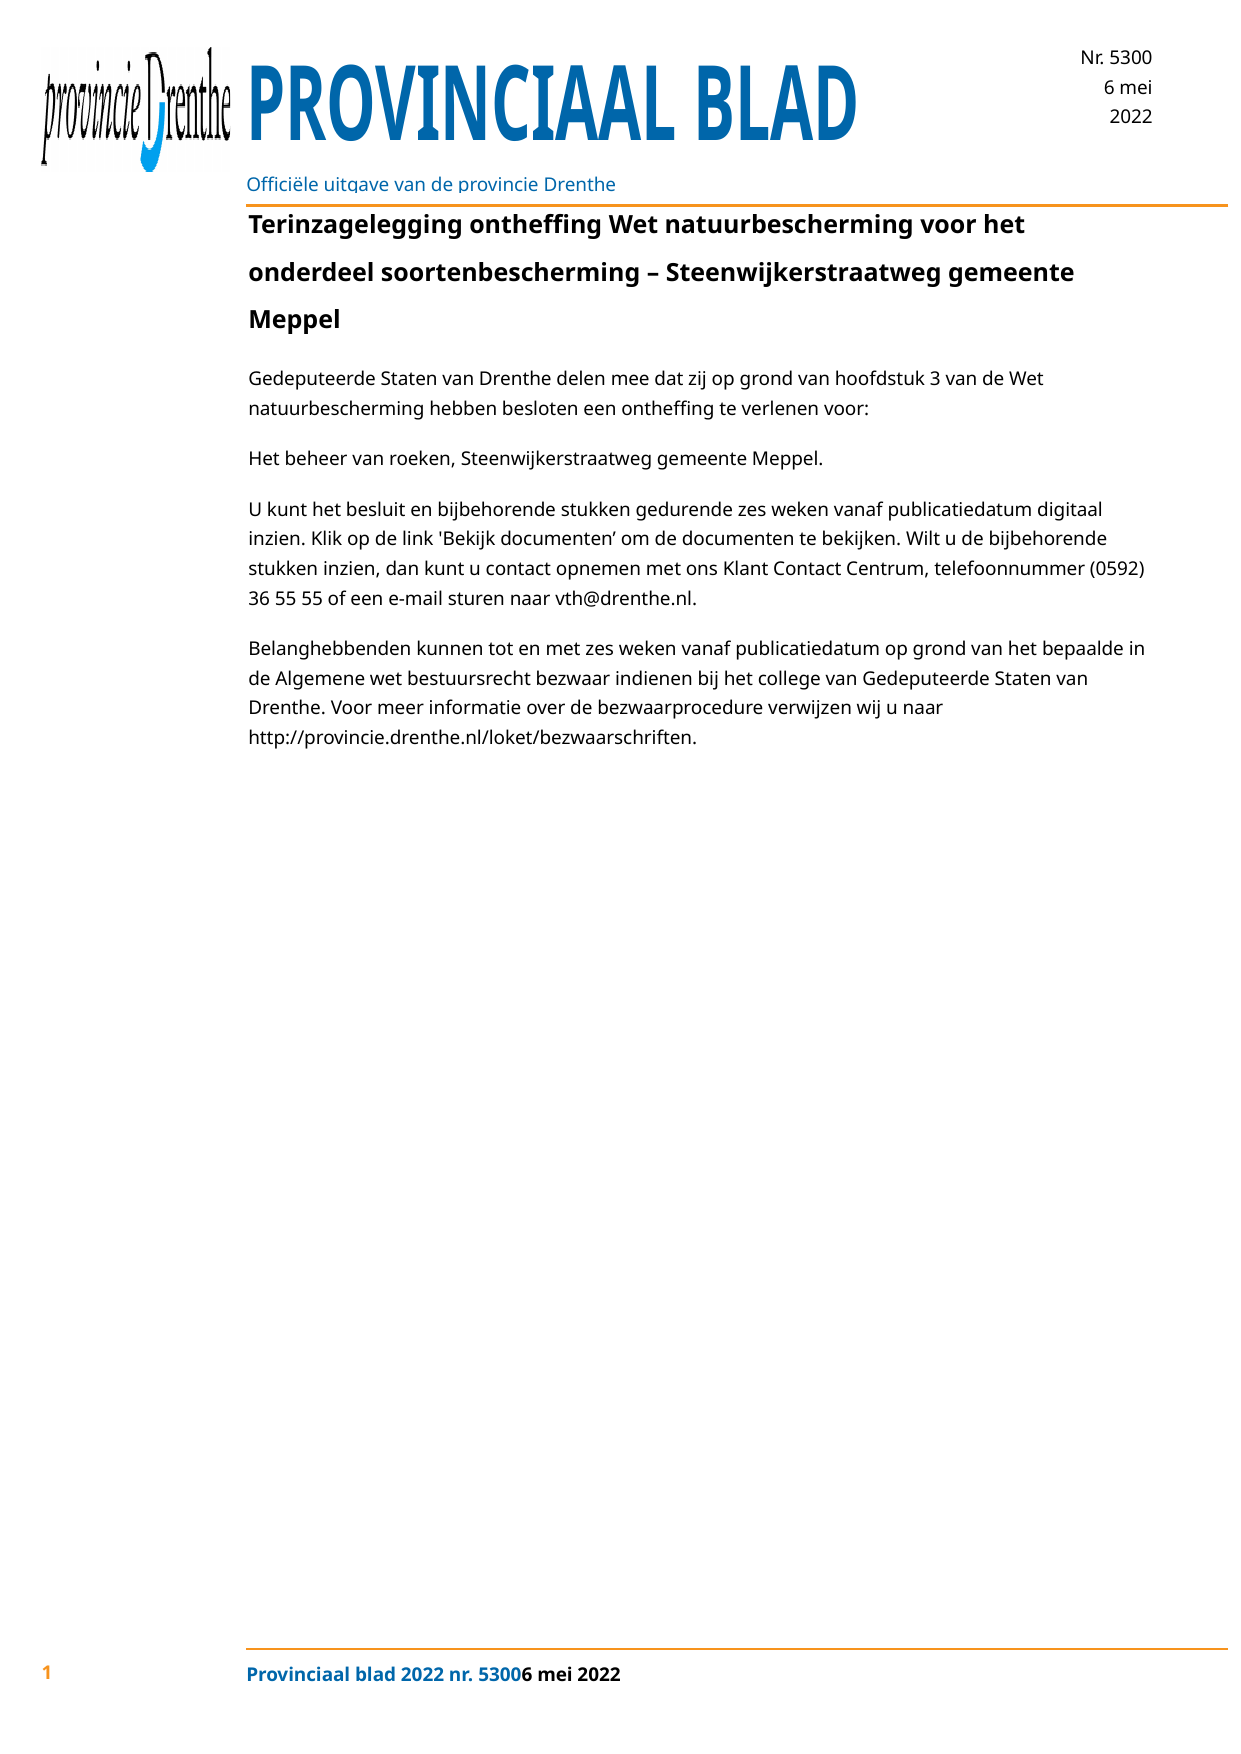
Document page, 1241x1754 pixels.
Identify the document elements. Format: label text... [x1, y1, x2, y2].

text Belanghebbenden kunnen tot en met zes weken vanaf publicatiedatum op grond van het bepaalde in de Algemene wet bestuursrecht bezwaar indienen bij het college van Gedeputeerde Staten van Drenthe. Voor meer informatie over de bezwaarprocedure verwijzen wij u naar http://provincie.drenthe.nl/loket/bezwaarschriften. [248, 635, 1152, 749]
picture [41, 47, 231, 172]
text Gedeputeerde Staten van Drenthe delen mee dat zij op grond van hoofdstuk 3 van de Wet natuurbescherming hebben besloten een ontheffing te verlenen voor: [248, 366, 1152, 421]
text Terinzagelegging ontheffing Wet natuurbescherming voor het onderdeel soortenbescherming – Steenwijkerstraatweg gemeente Meppel [248, 207, 1152, 336]
text Het beheer van roeken, Steenwijkerstraatweg gemeente Meppel. [248, 446, 1152, 471]
text U kunt het besluit en bijbehorende stukken gedurende zes weken vanaf publicatiedatum digitaal inzien. Klik op de link 'Bekijk documenten’ om de documenten te bekijken. Wilt u de bijbehorende stukken inzien, dan kunt u contact opnemen met ons Klant Contact Centrum, telefoonnummer (0592) 36 55 55 of een e-mail sturen naar vth@drenthe.nl. [248, 496, 1152, 610]
